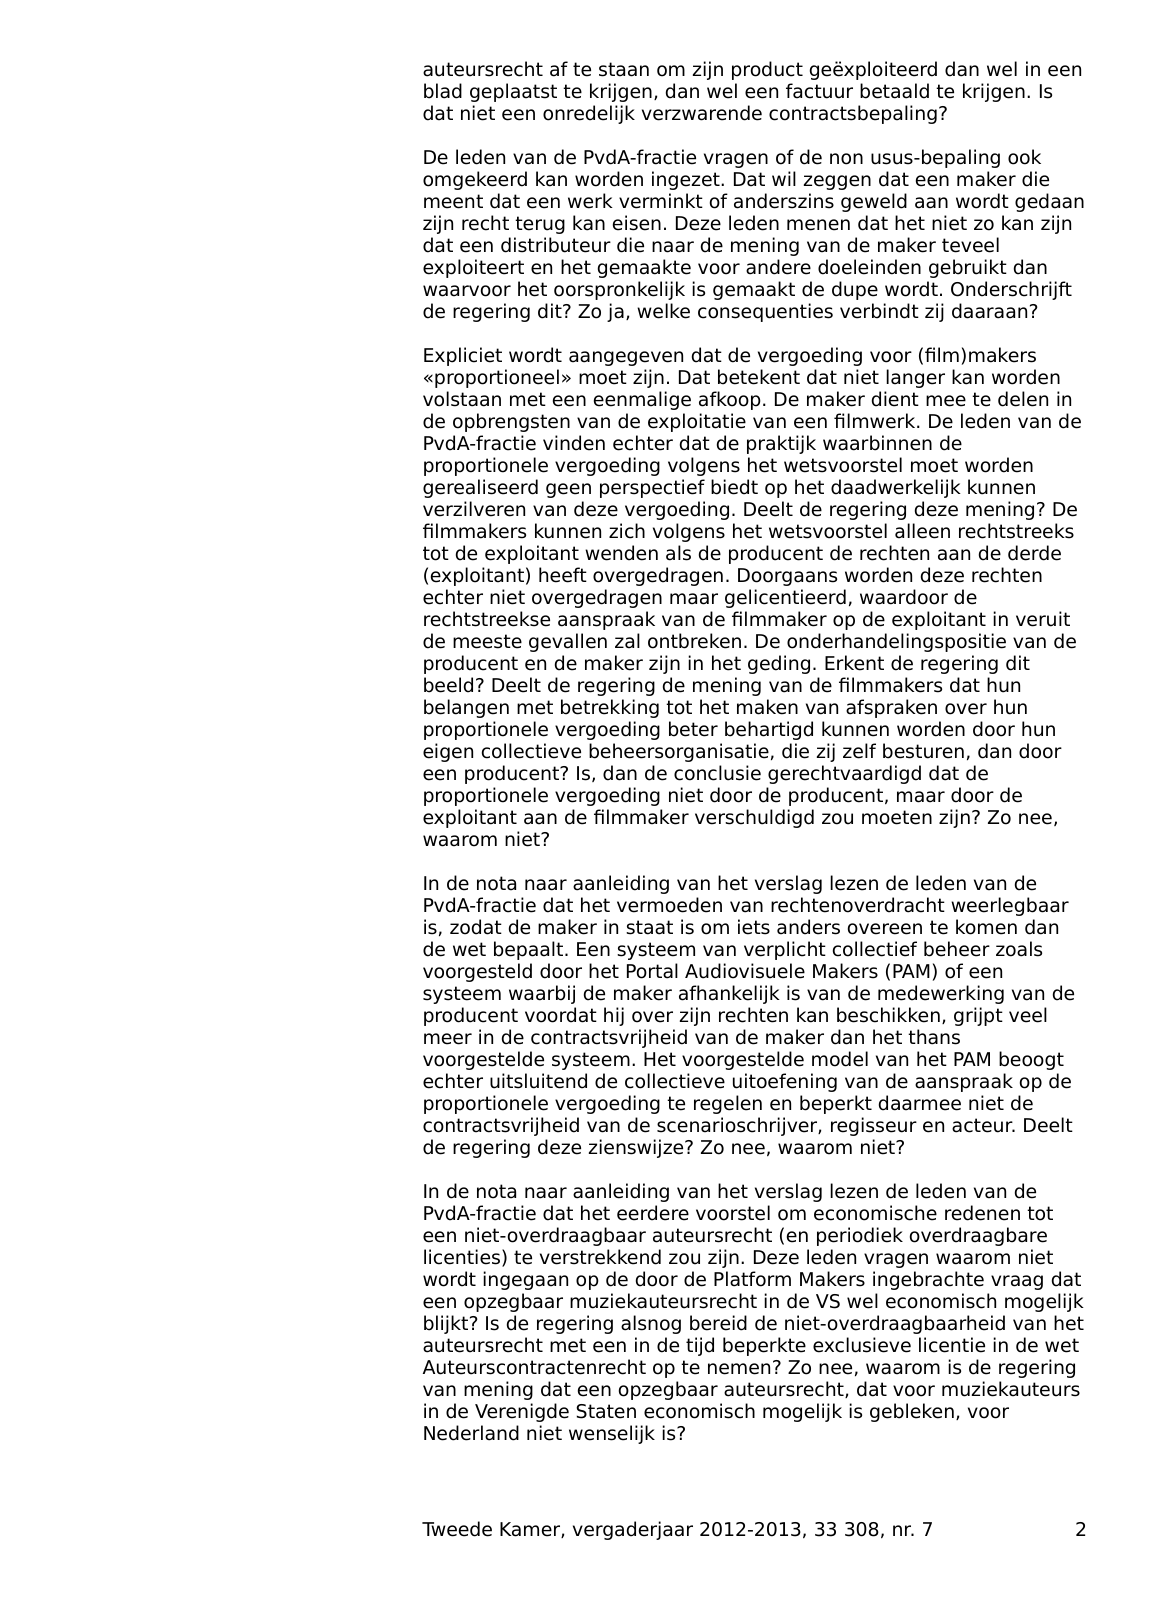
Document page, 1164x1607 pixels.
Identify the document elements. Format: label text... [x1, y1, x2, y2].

text Expliciet wordt aangegeven dat de vergoeding voor (film)makers «proportioneel» moet zijn. Dat betekent dat niet langer kan worden volstaan met een eenmalige afkoop. De maker dient mee te delen in de opbrengsten van de exploitatie van een filmwerk. De leden van de PvdA-fractie vinden echter dat de praktijk waarbinnen de proportionele vergoeding volgens het wetsvoorstel moet worden gerealiseerd geen perspectief biedt op het daadwerkelijk kunnen verzilveren van deze vergoeding. Deelt de regering deze mening? De filmmakers kunnen zich volgens het wetsvoorstel alleen rechtstreeks tot de exploitant wenden als de producent de rechten aan de derde (exploitant) heeft overgedragen. Doorgaans worden deze rechten echter niet overgedragen maar gelicentieerd, waardoor de rechtstreekse aanspraak van de filmmaker op de exploitant in veruit de meeste gevallen zal ontbreken. De onderhandelingspositie van de producent en de maker zijn in het geding. Erkent de regering dit beeld? Deelt de regering de mening van de filmmakers dat hun belangen met betrekking tot het maken van afspraken over hun proportionele vergoeding beter behartigd kunnen worden door hun eigen collectieve beheersorganisatie, die zij zelf besturen, dan door een producent? Is, dan de conclusie gerechtvaardigd dat de proportionele vergoeding niet door de producent, maar door de exploitant aan de filmmaker verschuldigd zou moeten zijn? Zo nee, waarom niet? [422, 345, 1087, 851]
text In de nota naar aanleiding van het verslag lezen de leden van de PvdA-fractie dat het vermoeden van rechtenoverdracht weerlegbaar is, zodat de maker in staat is om iets anders overeen te komen dan de wet bepaalt. Een systeem van verplicht collectief beheer zoals voorgesteld door het Portal Audiovisuele Makers (PAM) of een systeem waarbij de maker afhankelijk is van de medewerking van de producent voordat hij over zijn rechten kan beschikken, grijpt veel meer in de contractsvrijheid van de maker dan het thans voorgestelde systeem. Het voorgestelde model van het PAM beoogt echter uitsluitend de collectieve uitoefening van de aanspraak op de proportionele vergoeding te regelen en beperkt daarmee niet de contractsvrijheid van de scenarioschrijver, regisseur en acteur. Deelt de regering deze zienswijze? Zo nee, waarom niet? [422, 873, 1087, 1159]
text In de nota naar aanleiding van het verslag lezen de leden van de PvdA-fractie dat het eerdere voorstel om economische redenen tot een niet-overdraagbaar auteursrecht (en periodiek overdraagbare licenties) te verstrekkend zou zijn. Deze leden vragen waarom niet wordt ingegaan op de door de Platform Makers ingebrachte vraag dat een opzegbaar muziekauteursrecht in de VS wel economisch mogelijk blijkt? Is de regering alsnog bereid de niet-overdraagbaarheid van het auteursrecht met een in de tijd beperkte exclusieve licentie in de wet Auteurscontractenrecht op te nemen? Zo nee, waarom is de regering van mening dat een opzegbaar auteursrecht, dat voor muziekauteurs in de Verenigde Staten economisch mogelijk is gebleken, voor Nederland niet wenselijk is? [422, 1181, 1087, 1444]
text auteursrecht af te staan om zijn product geëxploiteerd dan wel in een blad geplaatst te krijgen, dan wel een factuur betaald te krijgen. Is dat niet een onredelijk verzwarende contractsbepaling? [422, 59, 1087, 125]
text De leden van de PvdA-fractie vragen of de non usus-bepaling ook omgekeerd kan worden ingezet. Dat wil zeggen dat een maker die meent dat een werk verminkt of anderszins geweld aan wordt gedaan zijn recht terug kan eisen. Deze leden menen dat het niet zo kan zijn dat een distributeur die naar de mening van de maker teveel exploiteert en het gemaakte voor andere doeleinden gebruikt dan waarvoor het oorspronkelijk is gemaakt de dupe wordt. Onderschrijft de regering dit? Zo ja, welke consequenties verbindt zij daaraan? [422, 147, 1087, 323]
